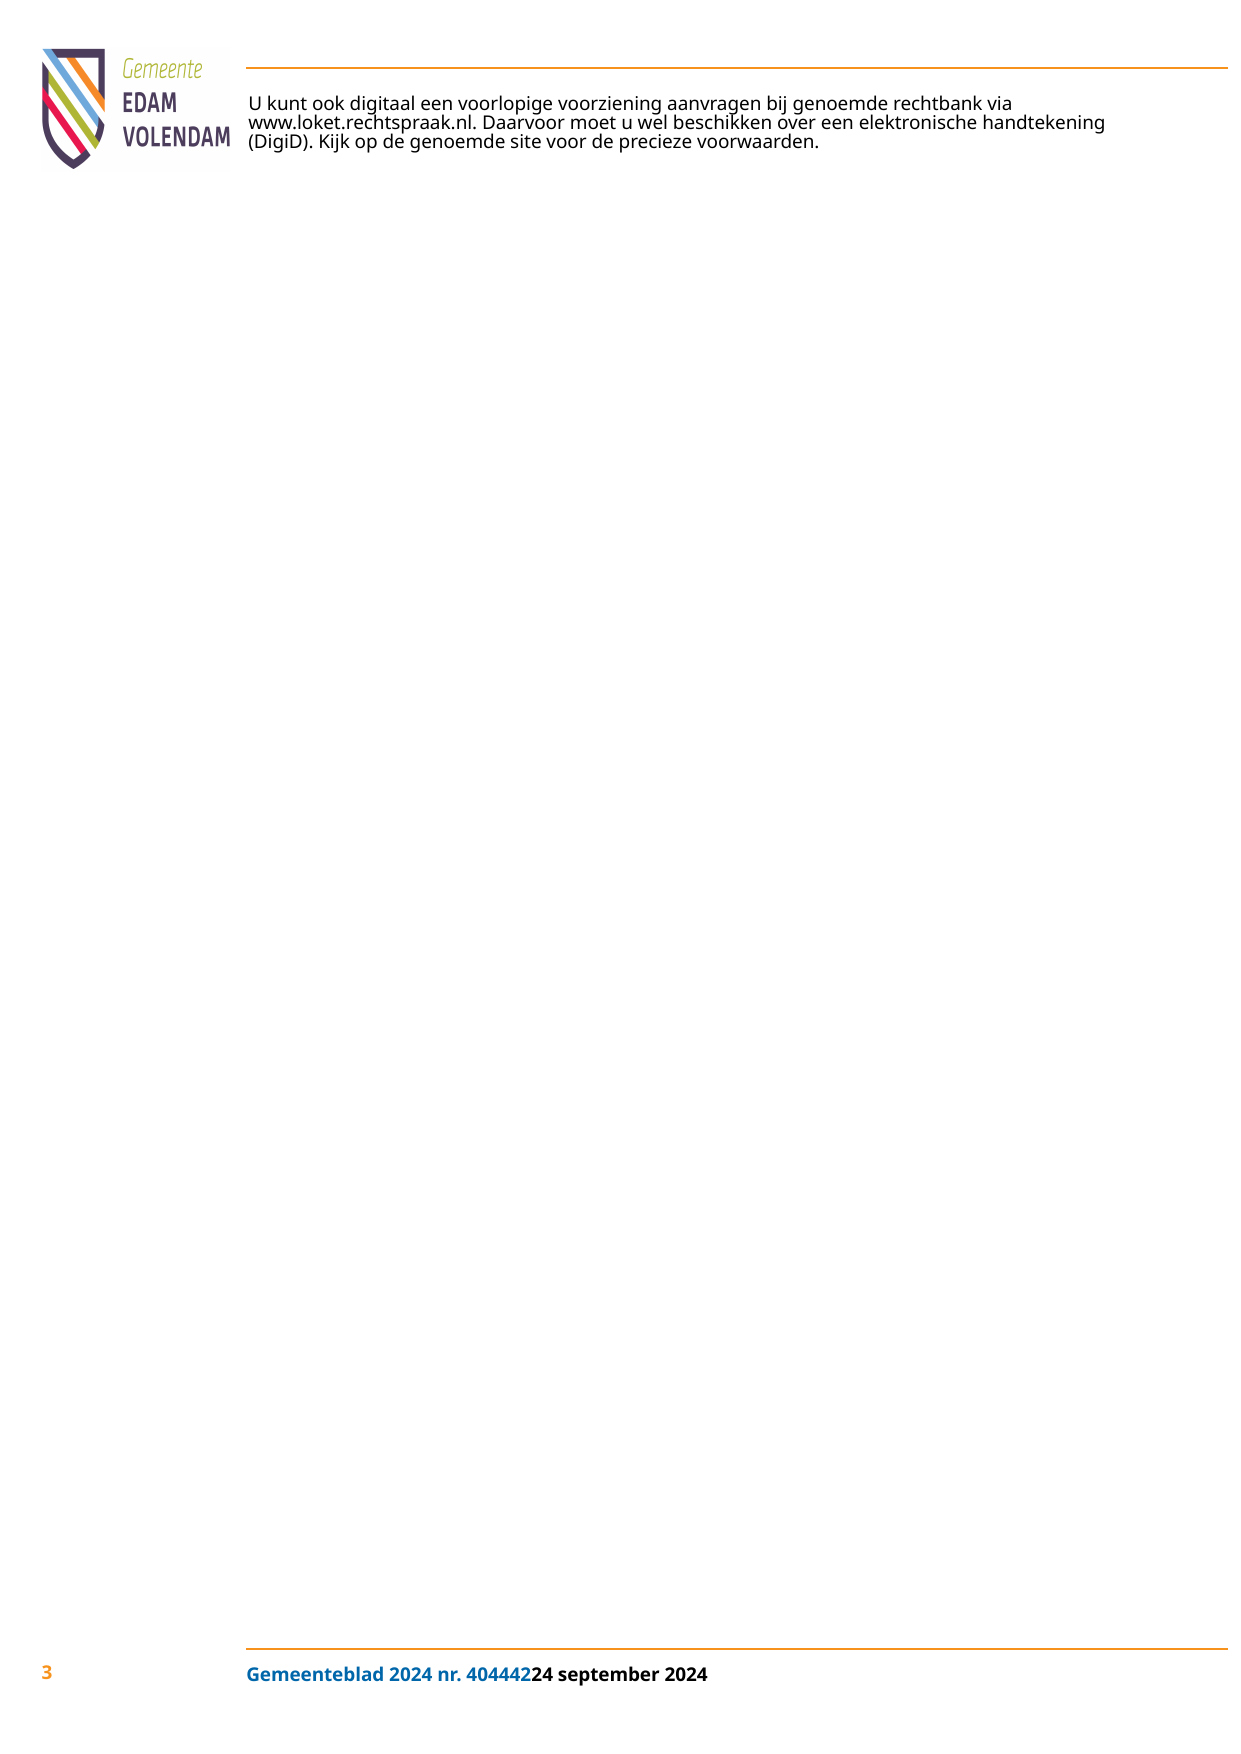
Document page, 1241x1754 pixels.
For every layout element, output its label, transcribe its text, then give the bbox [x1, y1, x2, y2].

picture [41, 47, 231, 172]
text U kunt ook digitaal een voorlopige voorziening aanvragen bij genoemde rechtbank via www.loket.rechtspraak.nl. Daarvoor moet u wel beschikken over een elektronische handtekening (DigiD). Kijk op de genoemde site voor de precieze voorwaarden. [248, 95, 1152, 153]
